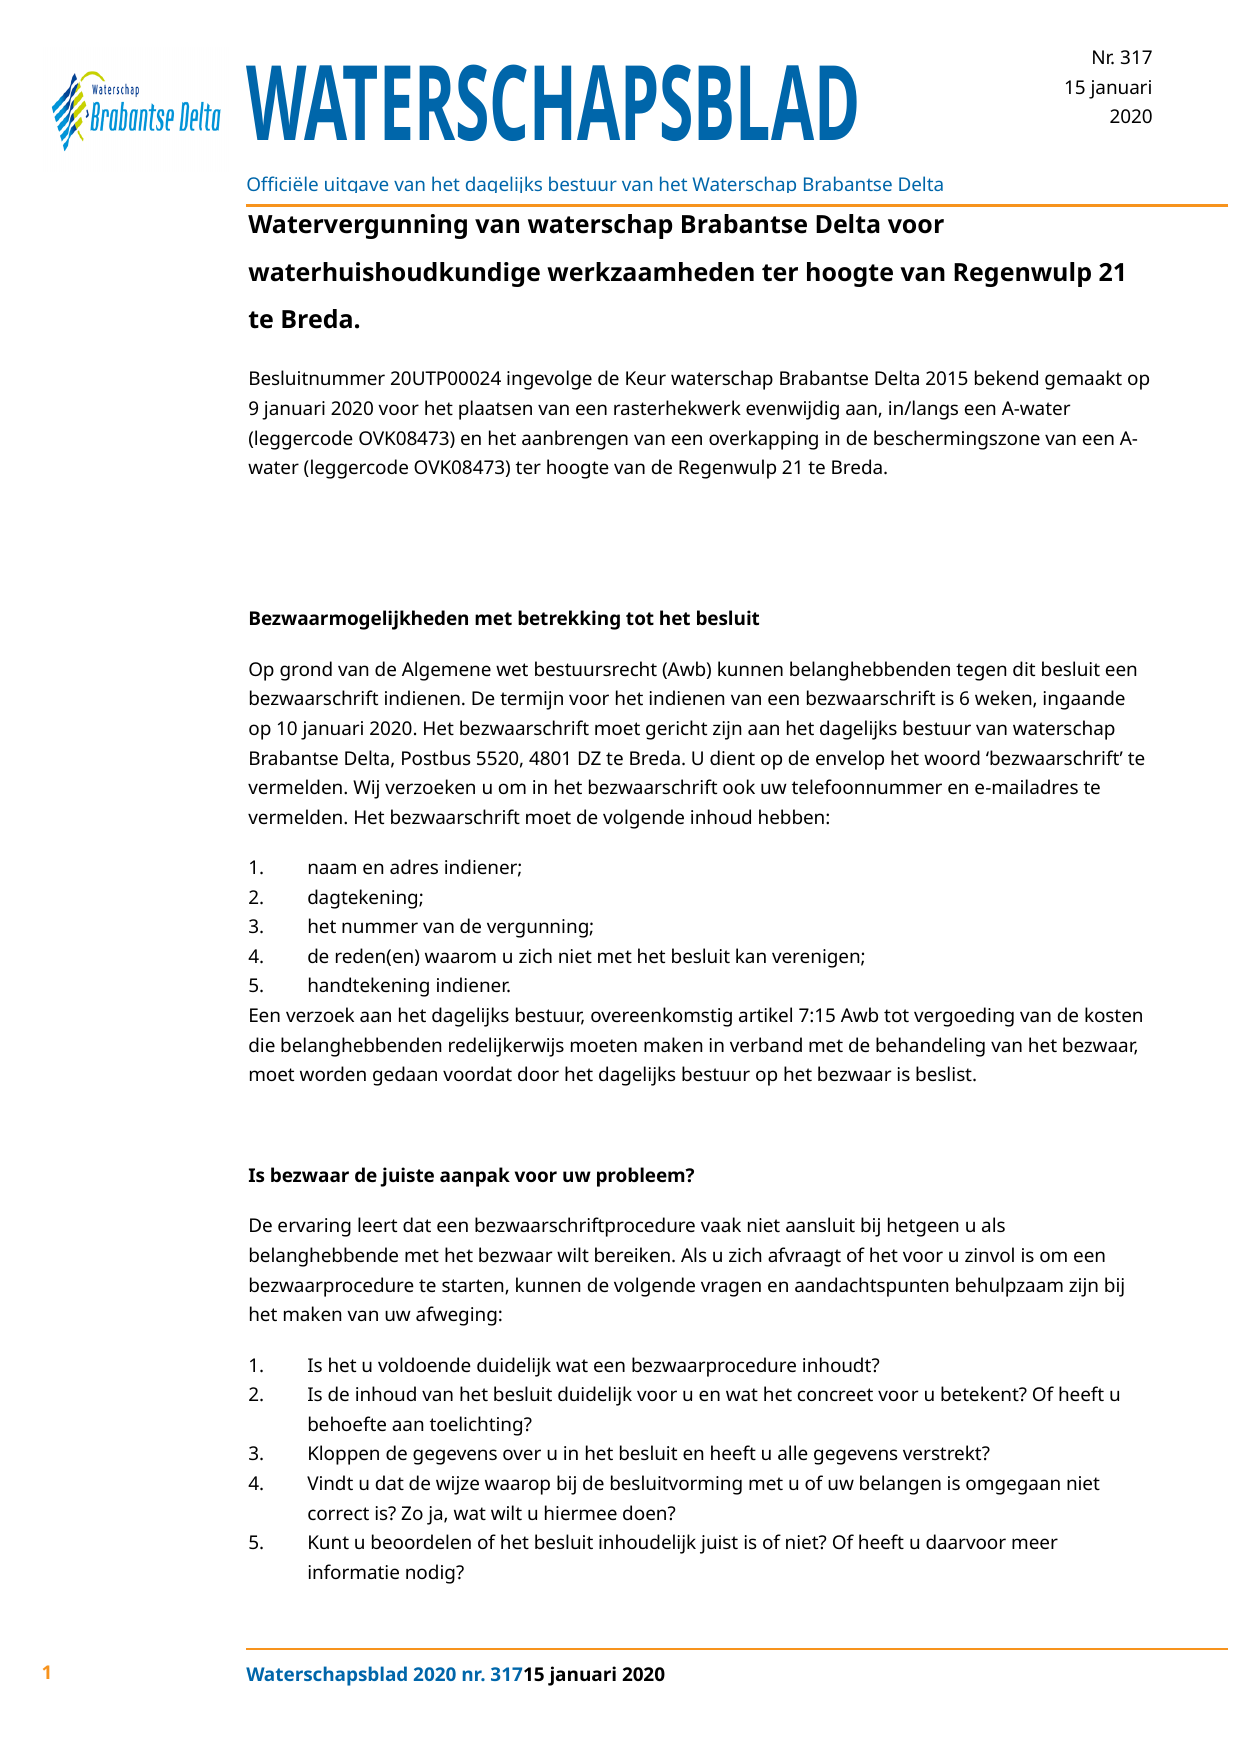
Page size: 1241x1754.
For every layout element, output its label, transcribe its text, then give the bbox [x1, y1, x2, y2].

text Bezwaarmogelijkheden met betrekking tot het besluit [248, 606, 1152, 631]
list Is de inhoud van het besluit duidelijk voor u en wat het concreet voor u betekent? Of heeft u behoefte aan toelichting? [248, 1381, 1152, 1437]
list naam en adres indiener; [248, 854, 1152, 880]
list dagtekening; [248, 884, 1152, 909]
list Kunt u beoordelen of het besluit inhoudelijk juist is of niet? Of heeft u daarvoor meer informatie nodig? [248, 1529, 1152, 1584]
picture [41, 47, 231, 172]
list Vindt u dat de wijze waarop bij de besluitvorming met u of uw belangen is omgegaan niet correct is? Zo ja, wat wilt u hiermee doen? [248, 1470, 1152, 1525]
list het nummer van de vergunning; [248, 913, 1152, 939]
list Kloppen de gegevens over u in het besluit en heeft u alle gegevens verstrekt? [248, 1441, 1152, 1466]
list Is het u voldoende duidelijk wat een bezwaarprocedure inhoudt? [248, 1352, 1152, 1377]
list de reden(en) waarom u zich niet met het besluit kan verenigen; [248, 943, 1152, 969]
text Een verzoek aan het dagelijks bestuur, overeenkomstig artikel 7:15 Awb tot vergoeding van de kosten die belanghebbenden redelijkerwijs moeten maken in verband met de behandeling van het bezwaar, moet worden gedaan voordat door het dagelijks bestuur op het bezwaar is beslist. [248, 1002, 1152, 1087]
text Is bezwaar de juiste aanpak voor uw probleem? [248, 1162, 1152, 1188]
text Besluitnummer 20UTP00024 ingevolge de Keur waterschap Brabantse Delta 2015 bekend gemaakt op 9 januari 2020 voor het plaatsen van een rasterhekwerk evenwijdig aan, in/langs een A-water (leggercode OVK08473) en het aanbrengen van een overkapping in de beschermingszone van een A-water (leggercode OVK08473) ter hoogte van de Regenwulp 21 te Breda. [248, 366, 1152, 480]
text Watervergunning van waterschap Brabantse Delta voor waterhuishoudkundige werkzaamheden ter hoogte van Regenwulp 21 te Breda. [248, 207, 1152, 336]
list handtekening indiener. [248, 973, 1152, 998]
text Op grond van de Algemene wet bestuursrecht (Awb) kunnen belanghebbenden tegen dit besluit een bezwaarschrift indienen. De termijn voor het indienen van een bezwaarschrift is 6 weken, ingaande op 10 januari 2020. Het bezwaarschrift moet gericht zijn aan het dagelijks bestuur van waterschap Brabantse Delta, Postbus 5520, 4801 DZ te Breda. U dient op de envelop het woord ‘bezwaarschrift’ te vermelden. Wij verzoeken u om in het bezwaarschrift ook uw telefoonnummer en e‑mailadres te vermelden. Het bezwaarschrift moet de volgende inhoud hebben: [248, 656, 1152, 829]
text De ervaring leert dat een bezwaarschriftprocedure vaak niet aansluit bij hetgeen u als belanghebbende met het bezwaar wilt bereiken. Als u zich afvraagt of het voor u zinvol is om een bezwaarprocedure te starten, kunnen de volgende vragen en aandachtspunten behulpzaam zijn bij het maken van uw afweging: [248, 1213, 1152, 1327]
